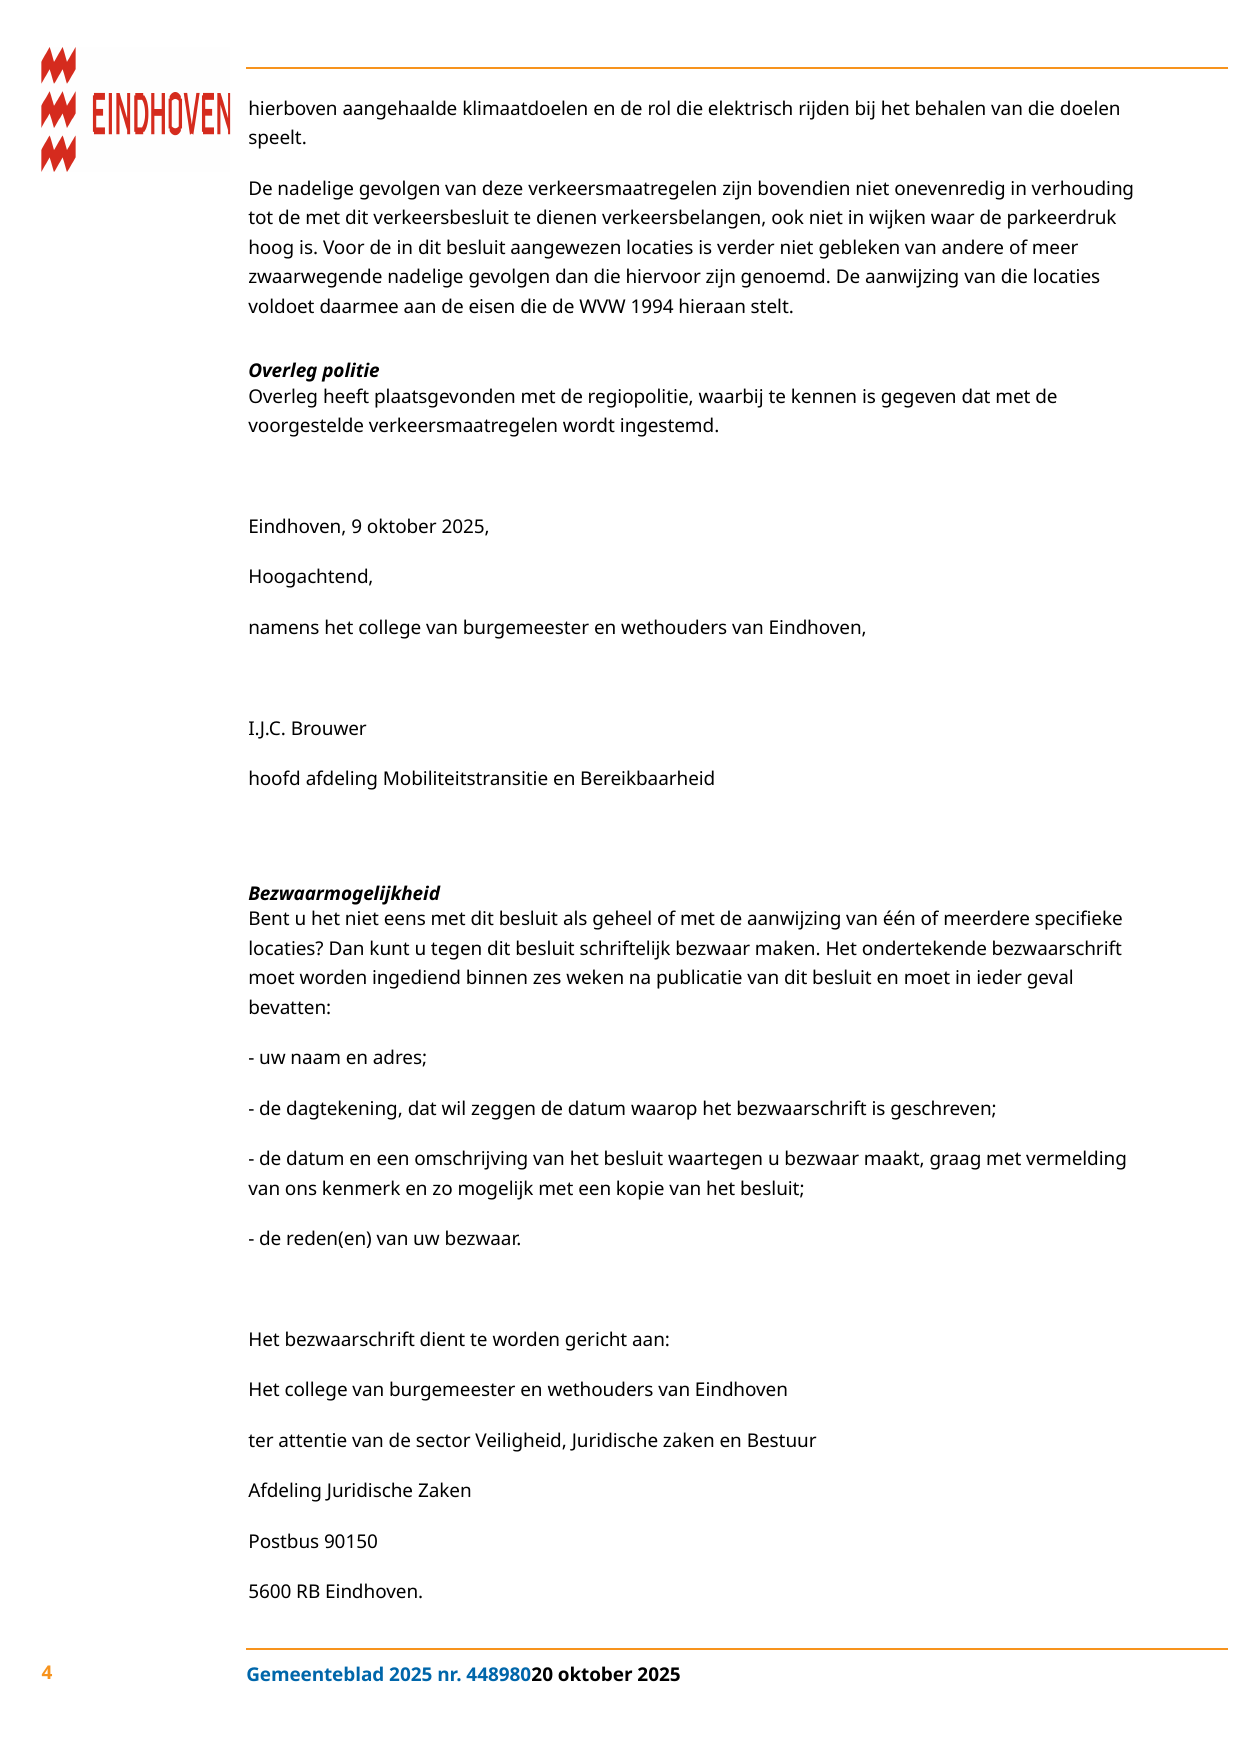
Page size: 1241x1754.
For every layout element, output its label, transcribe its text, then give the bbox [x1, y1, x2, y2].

picture [41, 47, 231, 172]
text 5600 RB Eindhoven. [248, 1578, 1152, 1604]
text Overleg politie [248, 357, 1152, 383]
text Overleg heeft plaatsgevonden met de regiopolitie, waarbij te kennen is gegeven dat met de voorgestelde verkeersmaatregelen wordt ingestemd. [248, 383, 1152, 438]
text Eindhoven, 9 oktober 2025, [248, 513, 1152, 539]
text hoofd afdeling Mobiliteitstransitie en Bereikbaarheid [248, 765, 1152, 791]
text - de datum en een omschrijving van het besluit waartegen u bezwaar maakt, graag met vermelding van ons kenmerk en zo mogelijk met een kopie van het besluit; [248, 1145, 1152, 1201]
text namens het college van burgemeester en wethouders van Eindhoven, [248, 614, 1152, 640]
text Bent u het niet eens met dit besluit als geheel of met de aanwijzing van één of meerdere specifieke locaties? Dan kunt u tegen dit besluit schriftelijk bezwaar maken. Het ondertekende bezwaarschrift moet worden ingediend binnen zes weken na publicatie van dit besluit en moet in ieder geval bevatten: [248, 905, 1152, 1020]
text Het bezwaarschrift dient te worden gericht aan: [248, 1326, 1152, 1352]
text Postbus 90150 [248, 1528, 1152, 1554]
text ter attentie van de sector Veiligheid, Juridische zaken en Bestuur [248, 1427, 1152, 1453]
text Hoogachtend, [248, 564, 1152, 589]
text Bezwaarmogelijkheid [248, 880, 1152, 905]
text Afdeling Juridische Zaken [248, 1477, 1152, 1503]
text hierboven aangehaalde klimaatdoelen en de rol die elektrisch rijden bij het behalen van die doelen speelt. [248, 95, 1152, 150]
text - de dagtekening, dat wil zeggen de datum waarop het bezwaarschrift is geschreven; [248, 1095, 1152, 1121]
text Het college van burgemeester en wethouders van Eindhoven [248, 1377, 1152, 1402]
text De nadelige gevolgen van deze verkeersmaatregelen zijn bovendien niet onevenredig in verhouding tot de met dit verkeersbesluit te dienen verkeersbelangen, ook niet in wijken waar de parkeerdruk hoog is. Voor de in dit besluit aangewezen locaties is verder niet gebleken van andere of meer zwaarwegende nadelige gevolgen dan die hiervoor zijn genoemd. De aanwijzing van die locaties voldoet daarmee aan de eisen die de WVW 1994 hieraan stelt. [248, 175, 1152, 319]
text I.J.C. Brouwer [248, 715, 1152, 741]
text - de reden(en) van uw bezwaar. [248, 1225, 1152, 1251]
text - uw naam en adres; [248, 1044, 1152, 1070]
